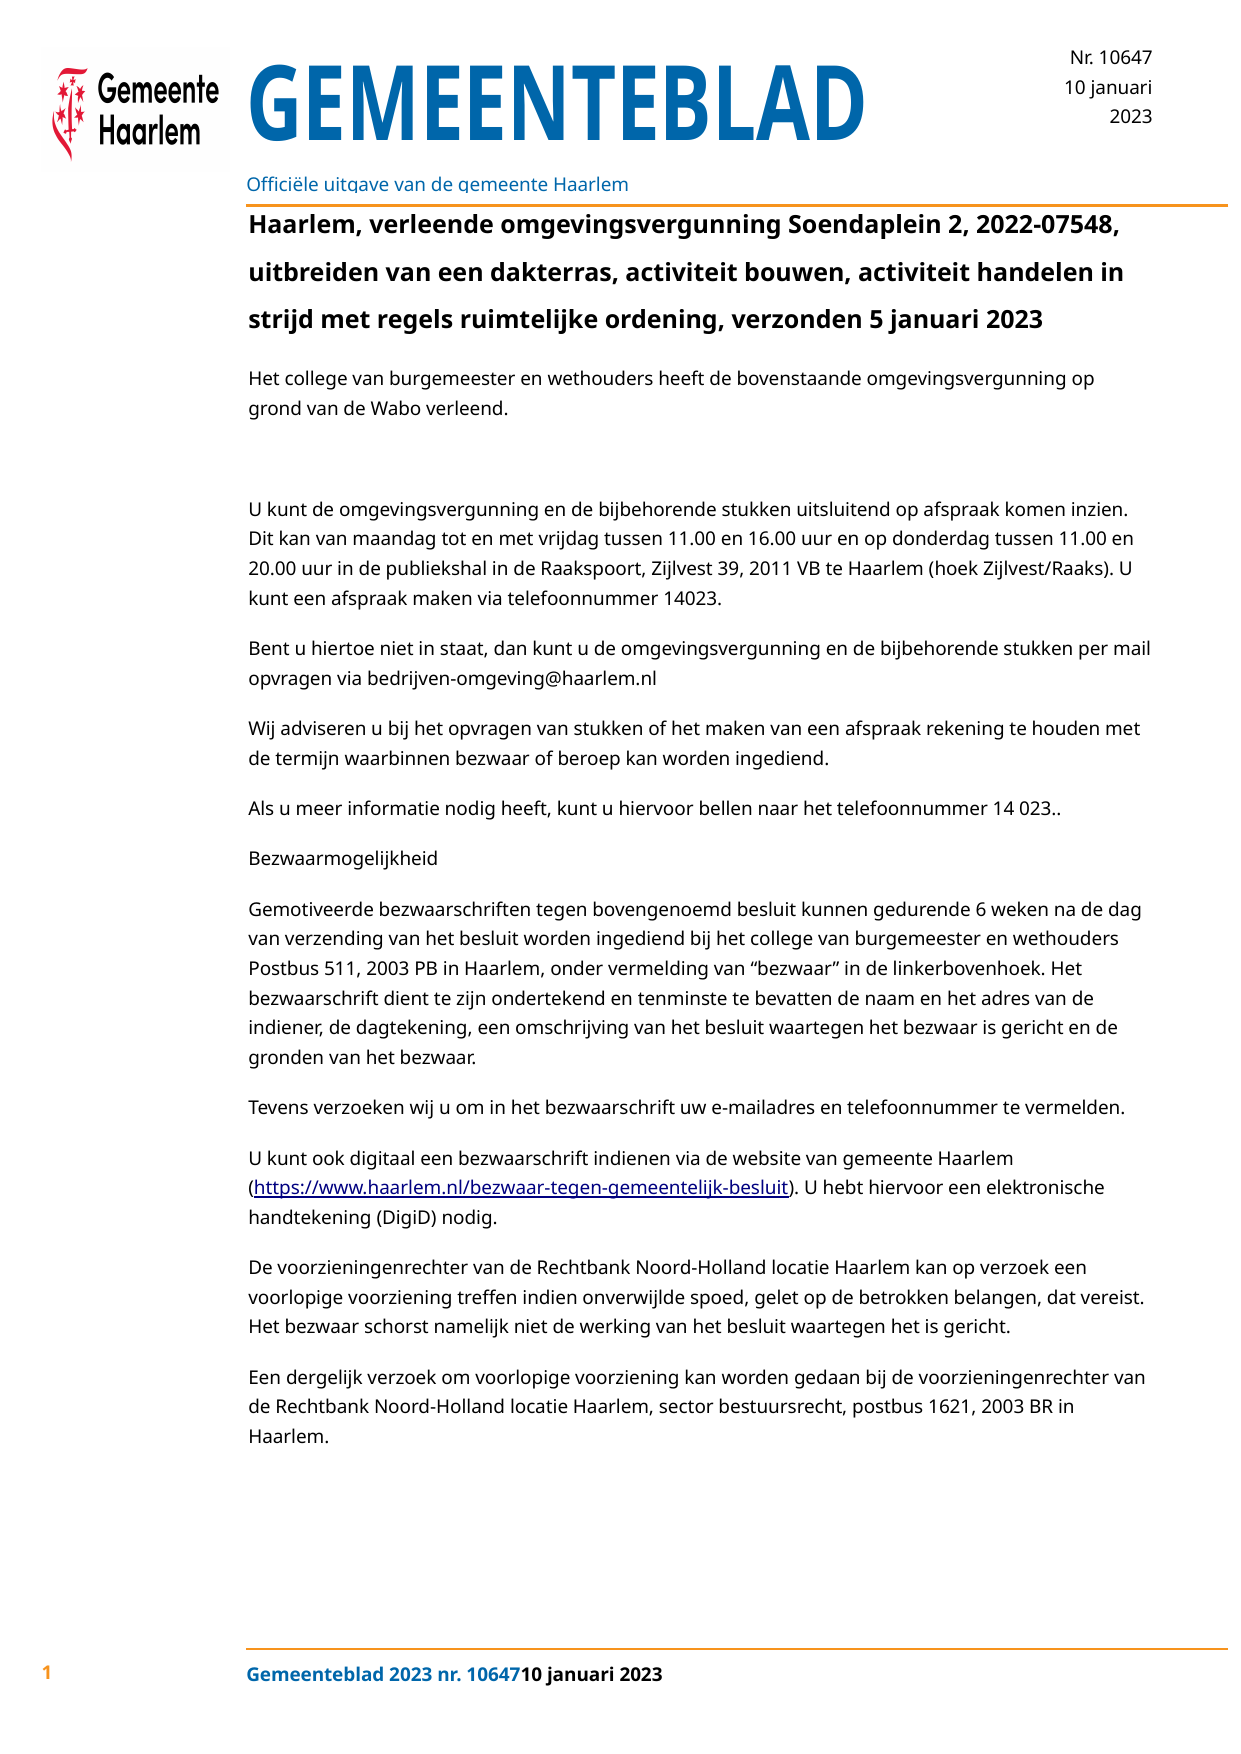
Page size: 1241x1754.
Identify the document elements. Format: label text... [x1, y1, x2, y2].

text Wij adviseren u bij het opvragen van stukken of het maken van een afspraak rekening te houden met de termijn waarbinnen bezwaar of beroep kan worden ingediend. [248, 715, 1152, 770]
text Tevens verzoeken wij u om in het bezwaarschrift uw e-mailadres en telefoonnummer te vermelden. [248, 1094, 1152, 1120]
text Een dergelijk verzoek om voorlopige voorziening kan worden gedaan bij de voorzieningenrechter van de Rechtbank Noord-Holland locatie Haarlem, sector bestuursrecht, postbus 1621, 2003 BR in Haarlem. [248, 1364, 1152, 1449]
text Haarlem, verleende omgevingsvergunning Soendaplein 2, 2022-07548, uitbreiden van een dakterras, activiteit bouwen, activiteit handelen in strijd met regels ruimtelijke ordening, verzonden 5 januari 2023 [248, 207, 1152, 336]
text Als u meer informatie nodig heeft, kunt u hiervoor bellen naar het telefoonnummer 14 023.. [248, 795, 1152, 821]
text U kunt ook digitaal een bezwaarschrift indienen via de website van gemeente Haarlem (https://www.haarlem.nl/bezwaar-tegen-gemeentelijk-besluit). U hebt hiervoor een elektronische handtekening (DigiD) nodig. [248, 1145, 1152, 1229]
text Het college van burgemeester en wethouders heeft de bovenstaande omgevingsvergunning op grond van de Wabo verleend. [248, 366, 1152, 421]
text Gemotiveerde bezwaarschriften tegen bovengenoemd besluit kunnen gedurende 6 weken na de dag van verzending van het besluit worden ingediend bij het college van burgemeester en wethouders Postbus 511, 2003 PB in Haarlem, onder vermelding van “bezwaar” in de linkerbovenhoek. Het bezwaarschrift dient te zijn ondertekend en tenminste te bevatten de naam en het adres van de indiener, de dagtekening, een omschrijving van het besluit waartegen het bezwaar is gericht en de gronden van het bezwaar. [248, 896, 1152, 1069]
text Bent u hiertoe niet in staat, dan kunt u de omgevingsvergunning en de bijbehorende stukken per mail opvragen via bedrijven-omgeving@haarlem.nl [248, 635, 1152, 690]
picture [41, 47, 231, 172]
text De voorzieningenrechter van de Rechtbank Noord-Holland locatie Haarlem kan op verzoek een voorlopige voorziening treffen indien onverwijlde spoed, gelet op de betrokken belangen, dat vereist. Het bezwaar schorst namelijk niet de werking van het besluit waartegen het is gericht. [248, 1254, 1152, 1339]
text Bezwaarmogelijkheid [248, 846, 1152, 871]
text U kunt de omgevingsvergunning en de bijbehorende stukken uitsluitend op afspraak komen inzien. Dit kan van maandag tot en met vrijdag tussen 11.00 en 16.00 uur en op donderdag tussen 11.00 en 20.00 uur in de publiekshal in de Raakspoort, Zijlvest 39, 2011 VB te Haarlem (hoek Zijlvest/Raaks). U kunt een afspraak maken via telefoonnummer 14023. [248, 496, 1152, 610]
